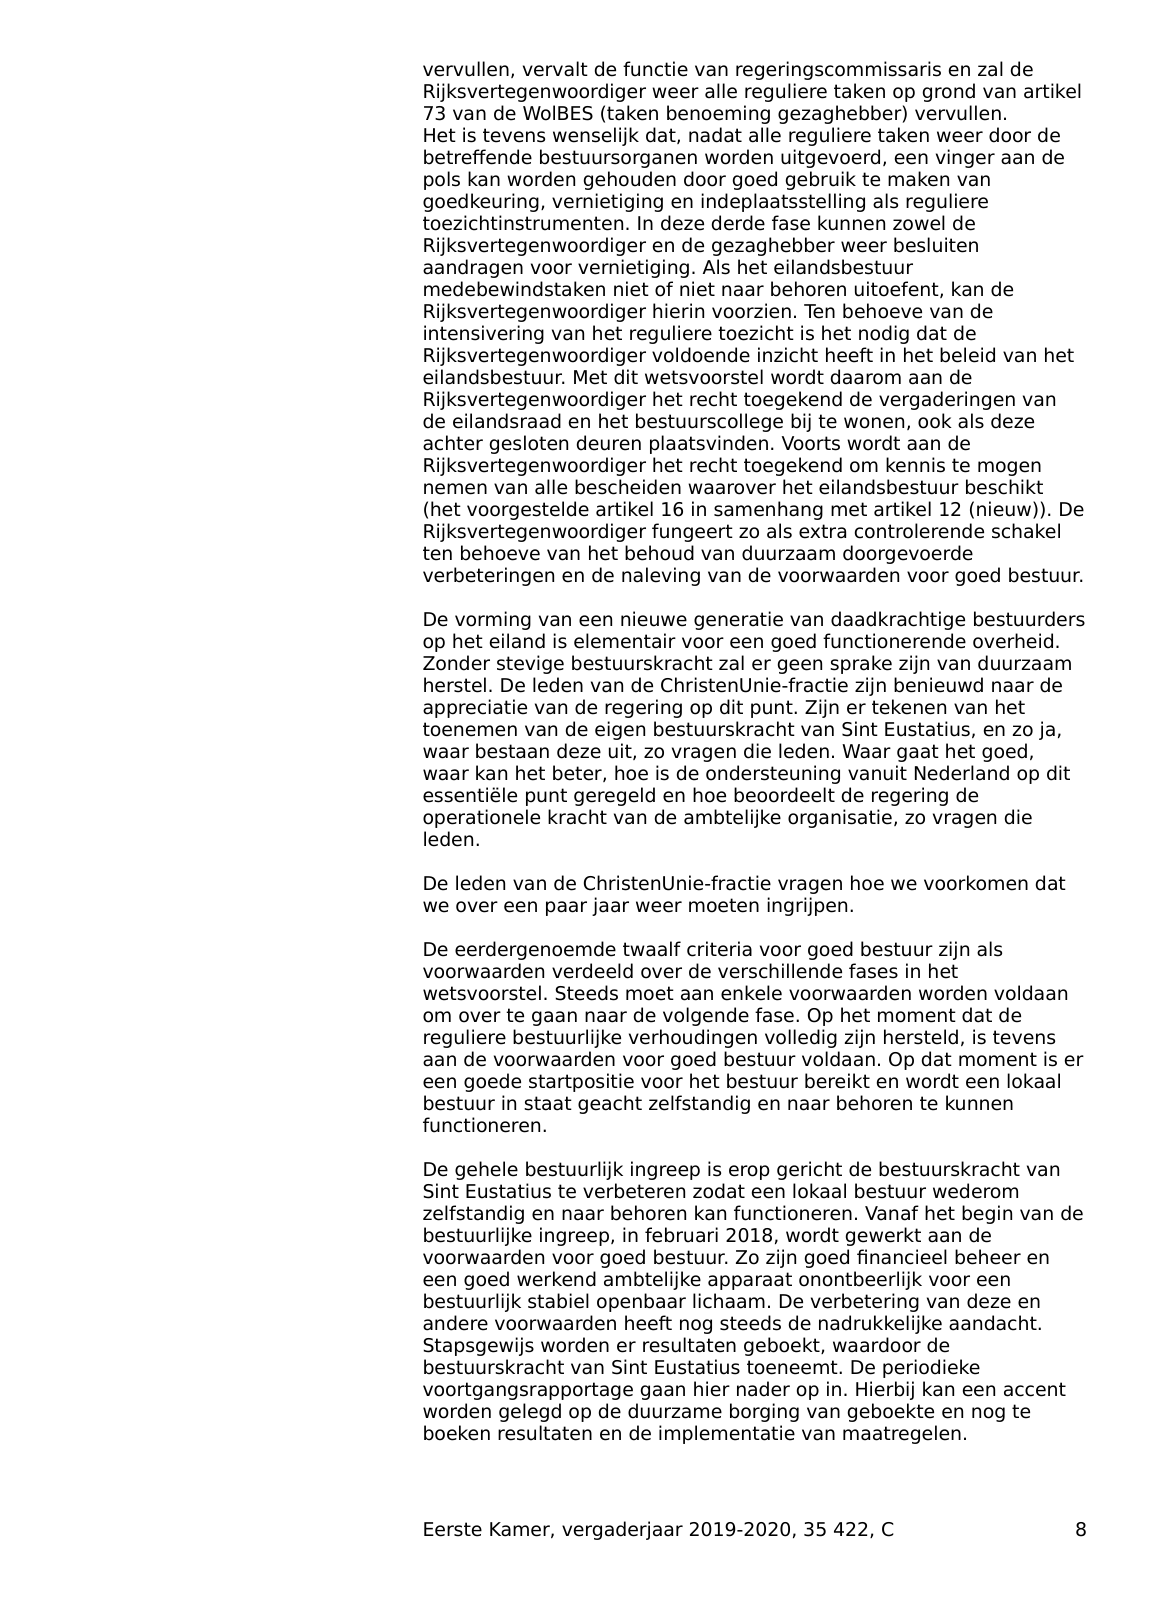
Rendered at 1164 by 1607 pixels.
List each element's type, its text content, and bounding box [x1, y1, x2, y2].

text De gehele bestuurlijk ingreep is erop gericht de bestuurskracht van Sint Eustatius te verbeteren zodat een lokaal bestuur wederom zelfstandig en naar behoren kan functioneren. Vanaf het begin van de bestuurlijke ingreep, in februari 2018, wordt gewerkt aan de voorwaarden voor goed bestuur. Zo zijn goed financieel beheer en een goed werkend ambtelijke apparaat onontbeerlijk voor een bestuurlijk stabiel openbaar lichaam. De verbetering van deze en andere voorwaarden heeft nog steeds de nadrukkelijke aandacht. Stapsgewijs worden er resultaten geboekt, waardoor de bestuurskracht van Sint Eustatius toeneemt. De periodieke voortgangsrapportage gaan hier nader op in. Hierbij kan een accent worden gelegd op de duurzame borging van geboekte en nog te boeken resultaten en de implementatie van maatregelen. [422, 1159, 1087, 1444]
text Rijksvertegenwoordiger hierin voorzien. Ten behoeve van de intensivering van het reguliere toezicht is het nodig dat de Rijksvertegenwoordiger voldoende inzicht heeft in het beleid van het eilandsbestuur. Met dit wetsvoorstel wordt daarom aan de Rijksvertegenwoordiger het recht toegekend de vergaderingen van de eilandsraad en het bestuurscollege bij te wonen, ook als deze achter gesloten deuren plaatsvinden. Voorts wordt aan de Rijksvertegenwoordiger het recht toegekend om kennis te mogen nemen van alle bescheiden waarover het eilandsbestuur beschikt (het voorgestelde artikel 16 in samenhang met artikel 12 (nieuw)). De Rijksvertegenwoordiger fungeert zo als extra controlerende schakel ten behoeve van het behoud van duurzaam doorgevoerde verbeteringen en de naleving van de voorwaarden voor goed bestuur. [422, 301, 1087, 587]
text De eerdergenoemde twaalf criteria voor goed bestuur zijn als voorwaarden verdeeld over de verschillende fases in het wetsvoorstel. Steeds moet aan enkele voorwaarden worden voldaan om over te gaan naar de volgende fase. Op het moment dat de reguliere bestuurlijke verhoudingen volledig zijn hersteld, is tevens aan de voorwaarden voor goed bestuur voldaan. Op dat moment is er een goede startpositie voor het bestuur bereikt en wordt een lokaal bestuur in staat geacht zelfstandig en naar behoren te kunnen functioneren. [422, 939, 1087, 1137]
text De vorming van een nieuwe generatie van daadkrachtige bestuurders op het eiland is elementair voor een goed functionerende overheid. Zonder stevige bestuurskracht zal er geen sprake zijn van duurzaam herstel. De leden van de ChristenUnie-fractie zijn benieuwd naar de appreciatie van de regering op dit punt. Zijn er tekenen van het toenemen van de eigen bestuurskracht van Sint Eustatius, en zo ja, waar bestaan deze uit, zo vragen die leden. Waar gaat het goed, waar kan het beter, hoe is de ondersteuning vanuit Nederland op dit essentiële punt geregeld en hoe beoordeelt de regering de operationele kracht van de ambtelijke organisatie, zo vragen die leden. [422, 609, 1087, 851]
text De leden van de ChristenUnie-fractie vragen hoe we voorkomen dat we over een paar jaar weer moeten ingrijpen. [422, 873, 1087, 917]
text Het is tevens wenselijk dat, nadat alle reguliere taken weer door de betreffende bestuursorganen worden uitgevoerd, een vinger aan de pols kan worden gehouden door goed gebruik te maken van goedkeuring, vernietiging en indeplaatsstelling als reguliere toezichtinstrumenten. In deze derde fase kunnen zowel de Rijksvertegenwoordiger en de gezaghebber weer besluiten aandragen voor vernietiging. Als het eilandsbestuur medebewindstaken niet of niet naar behoren uitoefent, kan de [422, 125, 1087, 301]
text vervullen, vervalt de functie van regeringscommissaris en zal de Rijksvertegenwoordiger weer alle reguliere taken op grond van artikel 73 van de WolBES (taken benoeming gezaghebber) vervullen. [422, 59, 1087, 125]
